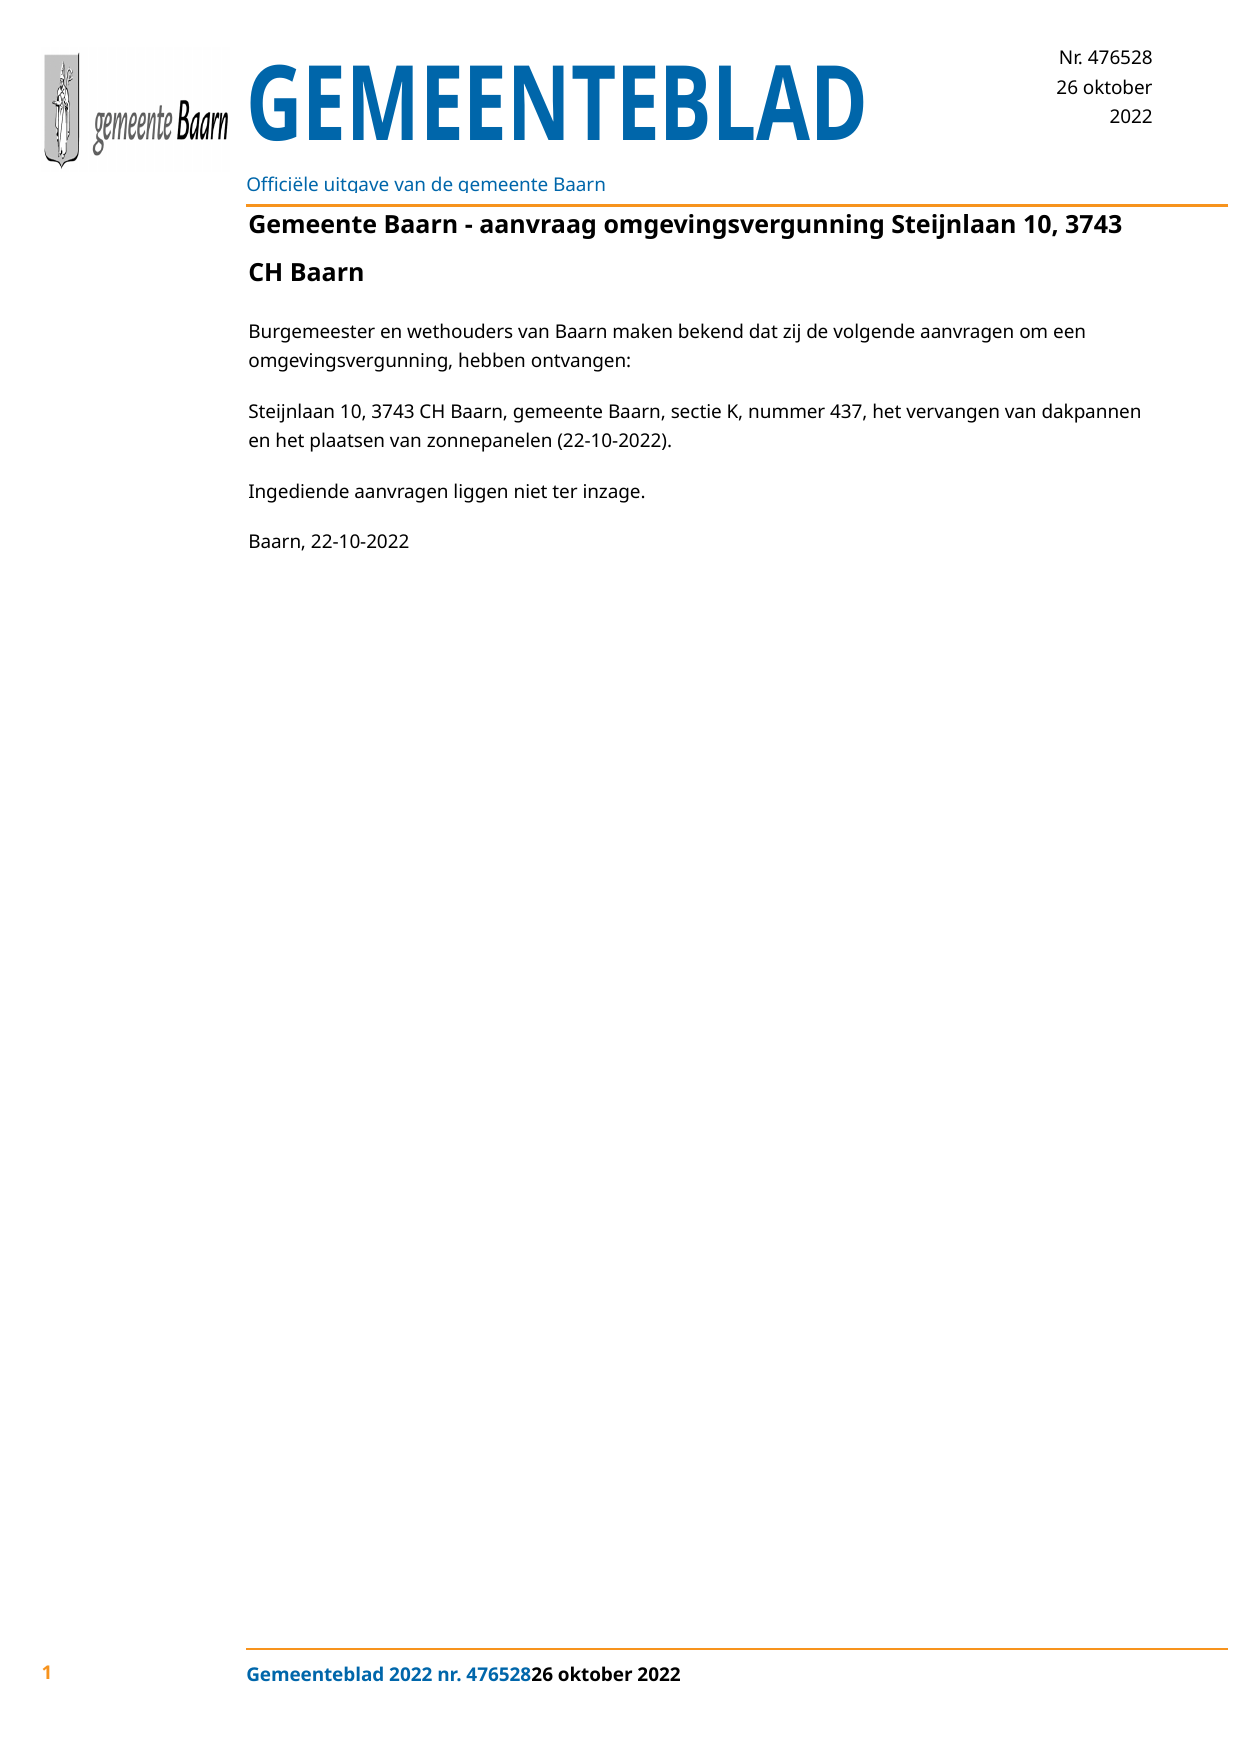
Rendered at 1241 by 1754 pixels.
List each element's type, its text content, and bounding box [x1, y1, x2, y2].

picture [41, 47, 231, 172]
text Steijnlaan 10, 3743 CH Baarn, gemeente Baarn, sectie K, nummer 437, het vervangen van dakpannen en het plaatsen van zonnepanelen (22-10-2022). [248, 398, 1152, 453]
text Burgemeester en wethouders van Baarn maken bekend dat zij de volgende aanvragen om een omgevingsvergunning, hebben ontvangen: [248, 318, 1152, 373]
text Gemeente Baarn - aanvraag omgevingsvergunning Steijnlaan 10, 3743 CH Baarn [248, 207, 1152, 288]
text Baarn, 22-10-2022 [248, 528, 1152, 554]
text Ingediende aanvragen liggen niet ter inzage. [248, 478, 1152, 504]
